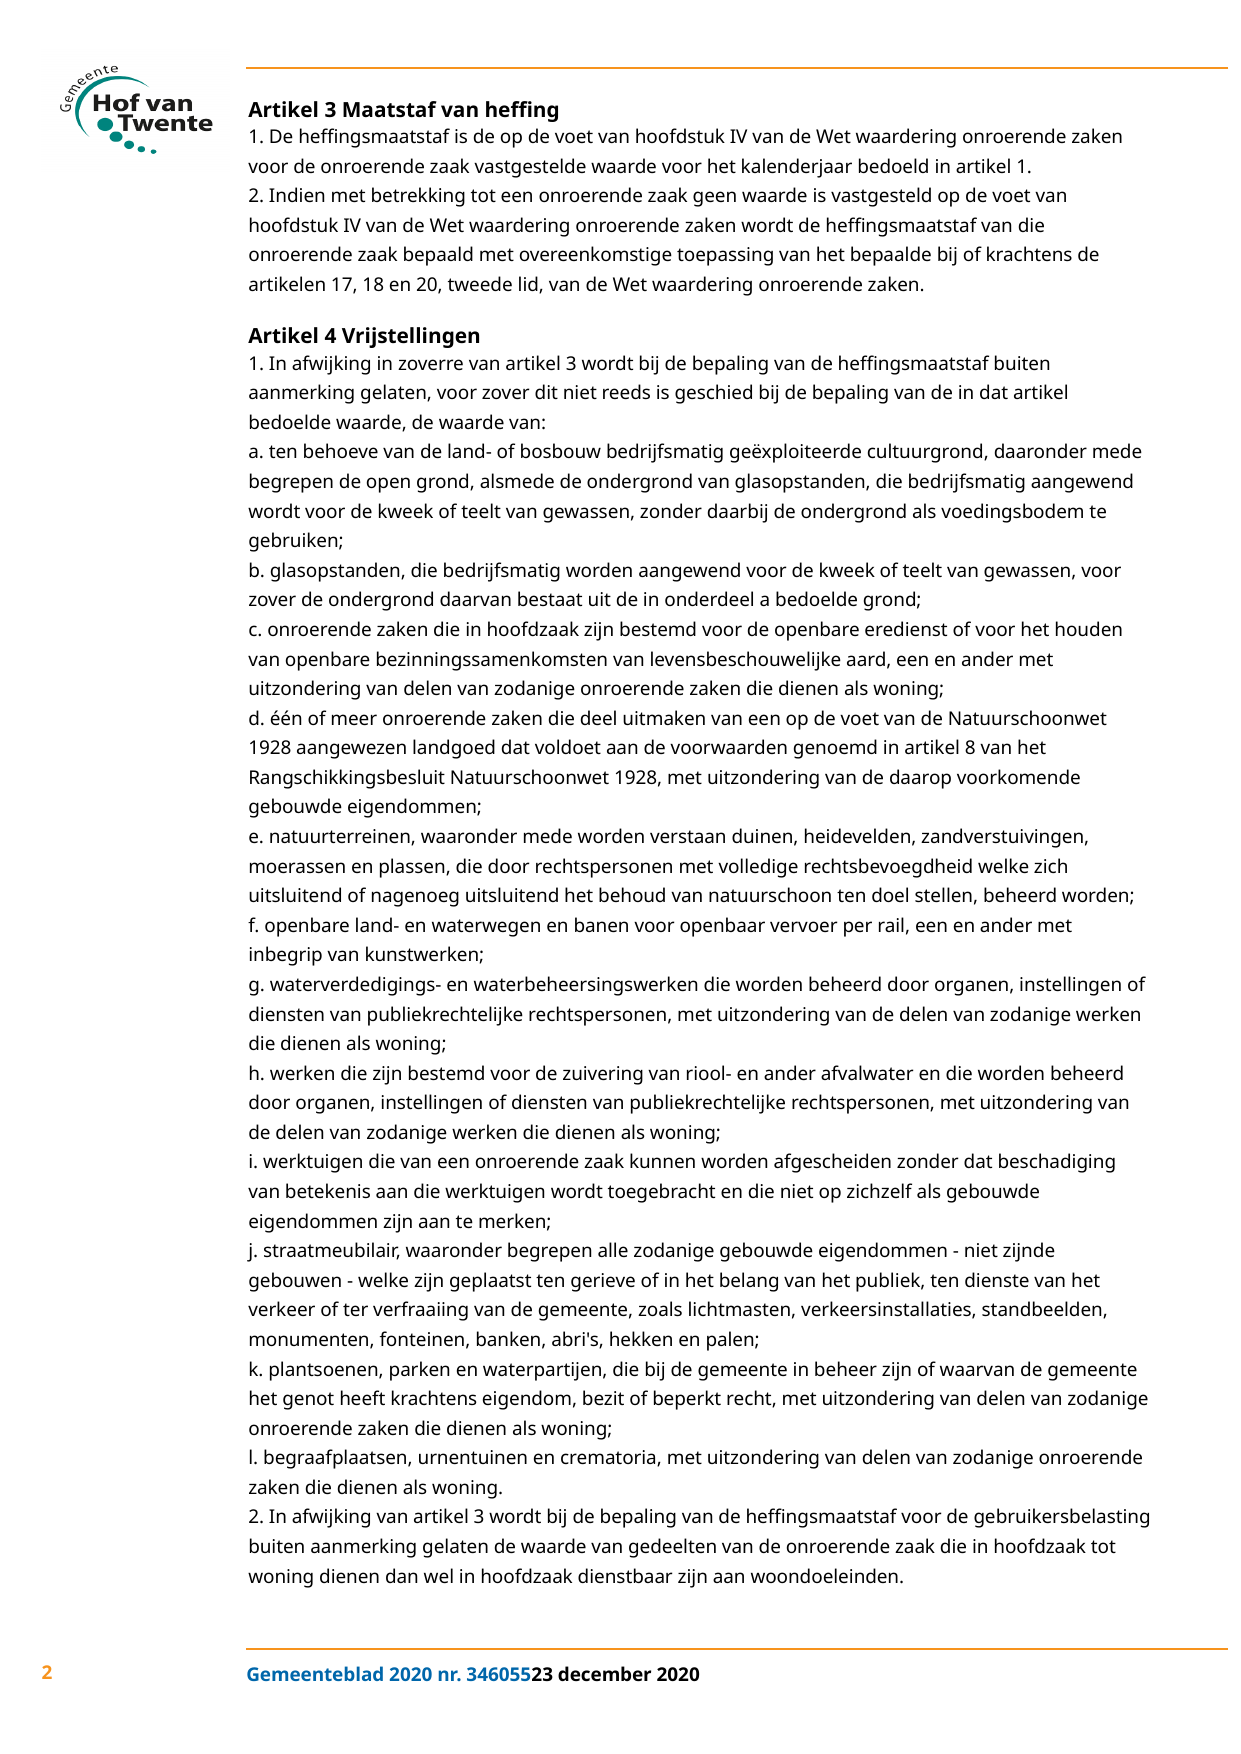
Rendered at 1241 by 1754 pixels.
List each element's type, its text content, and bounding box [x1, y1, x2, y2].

text Artikel 4 Vrijstellingen [248, 322, 1152, 350]
text c. onroerende zaken die in hoofdzaak zijn bestemd voor de openbare eredienst of voor het houden van openbare bezinningssamenkomsten van levensbeschouwelijke aard, een en ander met uitzondering van delen van zodanige onroerende zaken die dienen als woning; [248, 616, 1152, 701]
text d. één of meer onroerende zaken die deel uitmaken van een op de voet van de Natuurschoonwet 1928 aangewezen landgoed dat voldoet aan de voorwaarden genoemd in artikel 8 van het Rangschikkingsbesluit Natuurschoonwet 1928, met uitzondering van de daarop voorkomende gebouwde eigendommen; [248, 705, 1152, 819]
text l. begraafplaatsen, urnentuinen en crematoria, met uitzondering van delen van zodanige onroerende zaken die dienen als woning. [248, 1444, 1152, 1500]
text Artikel 3 Maatstaf van heffing [248, 95, 1152, 123]
text i. werktuigen die van een onroerende zaak kunnen worden afgescheiden zonder dat beschadiging van betekenis aan die werktuigen wordt toegebracht en die niet op zichzelf als gebouwde eigendommen zijn aan te merken; [248, 1149, 1152, 1234]
text j. straatmeubilair, waaronder begrepen alle zodanige gebouwde eigendommen - niet zijnde gebouwen - welke zijn geplaatst ten gerieve of in het belang van het publiek, ten dienste van het verkeer of ter verfraaiing van de gemeente, zoals lichtmasten, verkeersinstallaties, standbeelden, monumenten, fonteinen, banken, abri's, hekken en palen; [248, 1237, 1152, 1352]
text 2. Indien met betrekking tot een onroerende zaak geen waarde is vastgesteld op de voet van hoofdstuk IV van de Wet waardering onroerende zaken wordt de heffingsmaatstaf van die onroerende zaak bepaald met overeenkomstige toepassing van het bepaalde bij of krachtens de artikelen 17, 18 en 20, tweede lid, van de Wet waardering onroerende zaken. [248, 182, 1152, 297]
text h. werken die zijn bestemd voor de zuivering van riool- en ander afvalwater en die worden beheerd door organen, instellingen of diensten van publiekrechtelijke rechtspersonen, met uitzondering van de delen van zodanige werken die dienen als woning; [248, 1060, 1152, 1145]
text 1. In afwijking in zoverre van artikel 3 wordt bij de bepaling van de heffingsmaatstaf buiten aanmerking gelaten, voor zover dit niet reeds is geschied bij de bepaling van de in dat artikel bedoelde waarde, de waarde van: [248, 350, 1152, 435]
picture [41, 47, 231, 172]
text g. waterverdedigings- en waterbeheersingswerken die worden beheerd door organen, instellingen of diensten van publiekrechtelijke rechtspersonen, met uitzondering van de delen van zodanige werken die dienen als woning; [248, 971, 1152, 1056]
text a. ten behoeve van de land- of bosbouw bedrijfsmatig geëxploiteerde cultuurgrond, daaronder mede begrepen de open grond, alsmede de ondergrond van glasopstanden, die bedrijfsmatig aangewend wordt voor de kweek of teelt van gewassen, zonder daarbij de ondergrond als voedingsbodem te gebruiken; [248, 439, 1152, 553]
text b. glasopstanden, die bedrijfsmatig worden aangewend voor de kweek of teelt van gewassen, voor zover de ondergrond daarvan bestaat uit de in onderdeel a bedoelde grond; [248, 557, 1152, 612]
text e. natuurterreinen, waaronder mede worden verstaan duinen, heidevelden, zandverstuivingen, moerassen en plassen, die door rechtspersonen met volledige rechtsbevoegdheid welke zich uitsluitend of nagenoeg uitsluitend het behoud van natuurschoon ten doel stellen, beheerd worden; [248, 823, 1152, 908]
text k. plantsoenen, parken en waterpartijen, die bij de gemeente in beheer zijn of waarvan de gemeente het genot heeft krachtens eigendom, bezit of beperkt recht, met uitzondering van delen van zodanige onroerende zaken die dienen als woning; [248, 1356, 1152, 1441]
text 1. De heffingsmaatstaf is de op de voet van hoofdstuk IV van de Wet waardering onroerende zaken voor de onroerende zaak vastgestelde waarde voor het kalenderjaar bedoeld in artikel 1. [248, 123, 1152, 178]
text f. openbare land- en waterwegen en banen voor openbaar vervoer per rail, een en ander met inbegrip van kunstwerken; [248, 912, 1152, 967]
text 2. In afwijking van artikel 3 wordt bij de bepaling van de heffingsmaatstaf voor de gebruikersbelasting buiten aanmerking gelaten de waarde van gedeelten van de onroerende zaak die in hoofdzaak tot woning dienen dan wel in hoofdzaak dienstbaar zijn aan woondoeleinden. [248, 1504, 1152, 1589]
